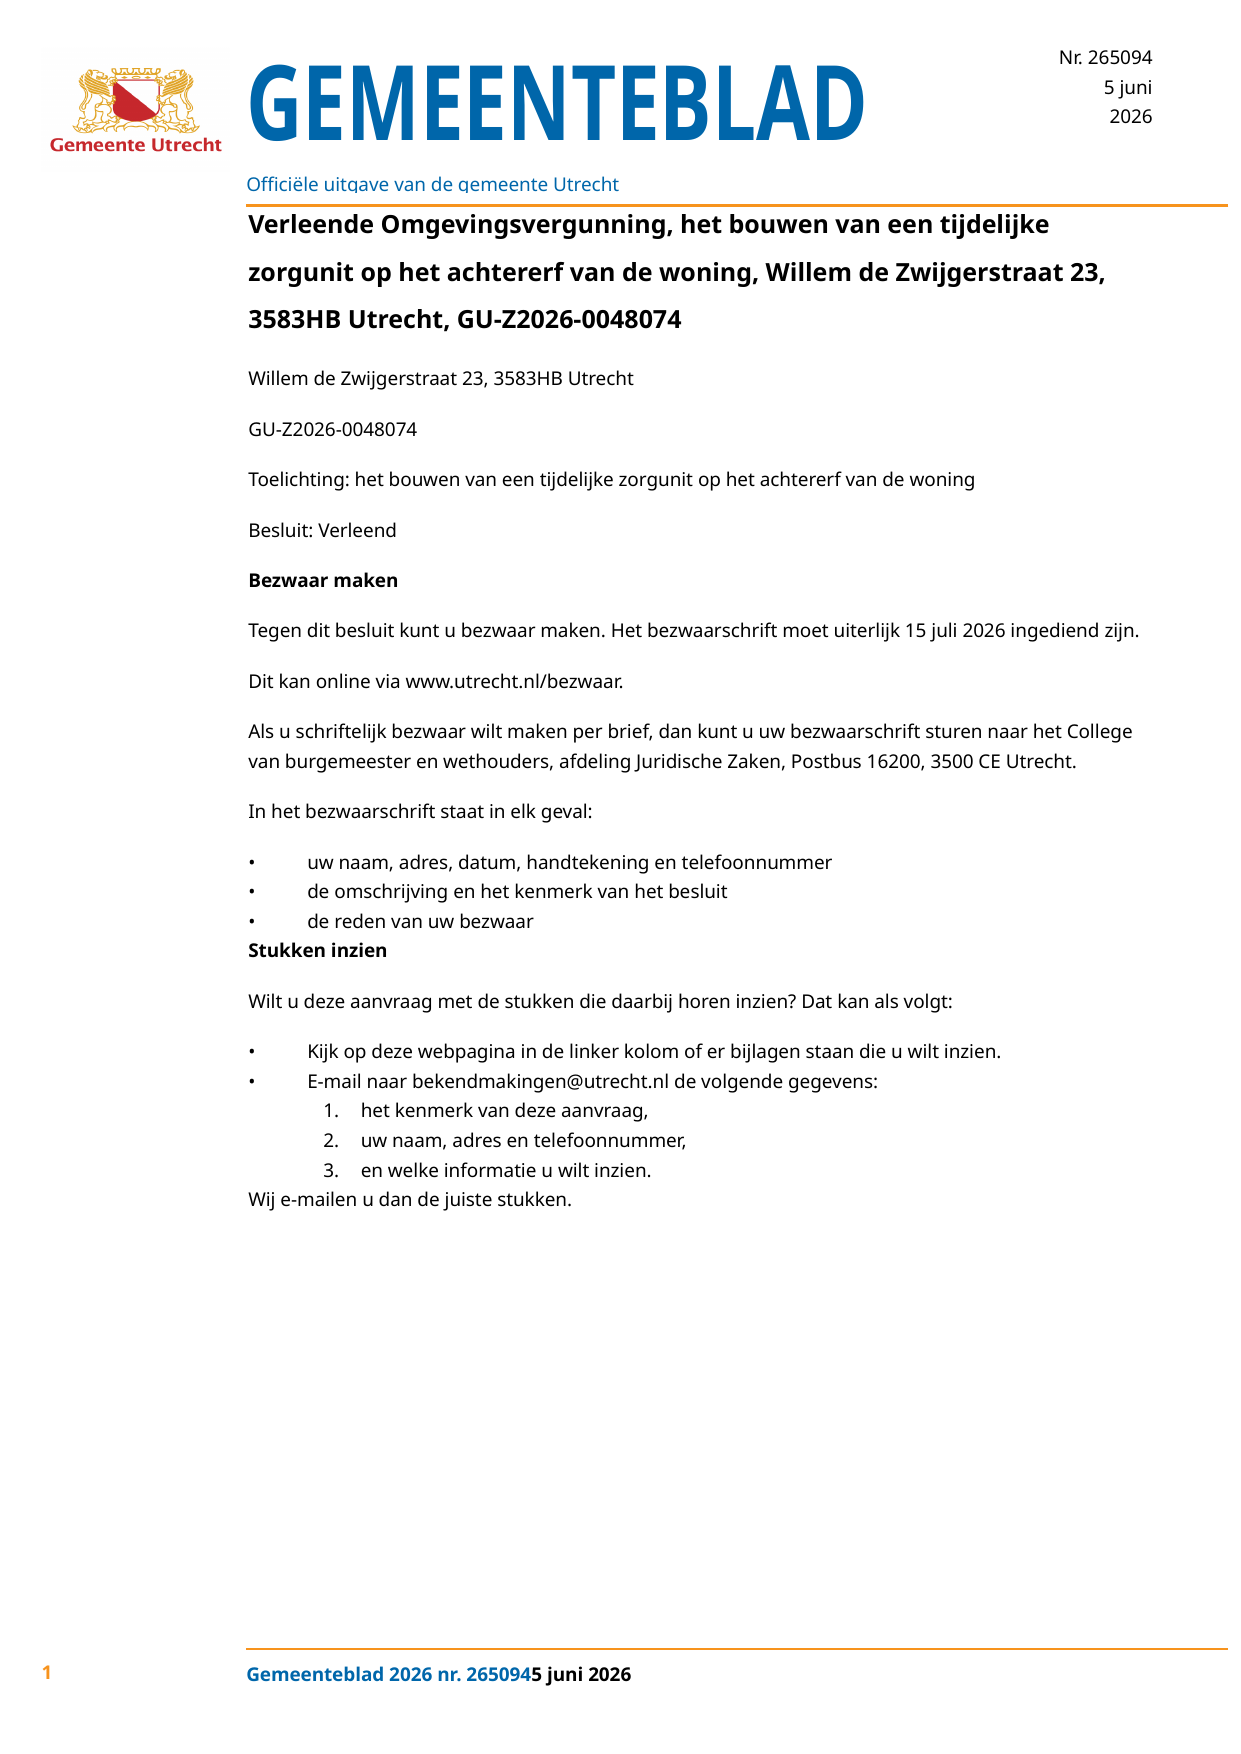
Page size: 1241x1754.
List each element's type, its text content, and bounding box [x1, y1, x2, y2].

text Wij e-mailen u dan de juiste stukken. [248, 1186, 1152, 1212]
list de omschrijving en het kenmerk van het besluit [248, 878, 1152, 904]
text Tegen dit besluit kunt u bezwaar maken. Het bezwaarschrift moet uiterlijk 15 juli 2026 ingediend zijn. [248, 618, 1152, 643]
list Kijk op deze webpagina in de linker kolom of er bijlagen staan die u wilt inzien. [248, 1038, 1152, 1064]
list E-mail naar bekendmakingen@utrecht.nl de volgende gegevens: [248, 1068, 1152, 1094]
text In het bezwaarschrift staat in elk geval: [248, 798, 1152, 824]
picture [41, 47, 231, 172]
list uw naam, adres en telefoonnummer, [323, 1127, 1152, 1153]
text Dit kan online via www.utrecht.nl/bezwaar. [248, 668, 1152, 694]
list uw naam, adres, datum, handtekening en telefoonnummer [248, 849, 1152, 874]
list en welke informatie u wilt inzien. [323, 1157, 1152, 1182]
text Willem de Zwijgerstraat 23, 3583HB Utrecht [248, 366, 1152, 391]
text Als u schriftelijk bezwaar wilt maken per brief, dan kunt u uw bezwaarschrift sturen naar het College van burgemeester en wethouders, afdeling Juridische Zaken, Postbus 16200, 3500 CE Utrecht. [248, 718, 1152, 774]
text Verleende Omgevingsvergunning, het bouwen van een tijdelijke zorgunit op het achtererf van de woning, Willem de Zwijgerstraat 23, 3583HB Utrecht, GU-Z2026-0048074 [248, 207, 1152, 336]
text Besluit: Verleend [248, 517, 1152, 542]
list het kenmerk van deze aanvraag, [323, 1098, 1152, 1123]
text Bezwaar maken [248, 567, 1152, 593]
text GU-Z2026-0048074 [248, 416, 1152, 442]
list de reden van uw bezwaar [248, 908, 1152, 934]
text Toelichting: het bouwen van een tijdelijke zorgunit op het achtererf van de woning [248, 466, 1152, 492]
text Stukken inzien [248, 938, 1152, 963]
text Wilt u deze aanvraag met de stukken die daarbij horen inzien? Dat kan als volgt: [248, 988, 1152, 1014]
